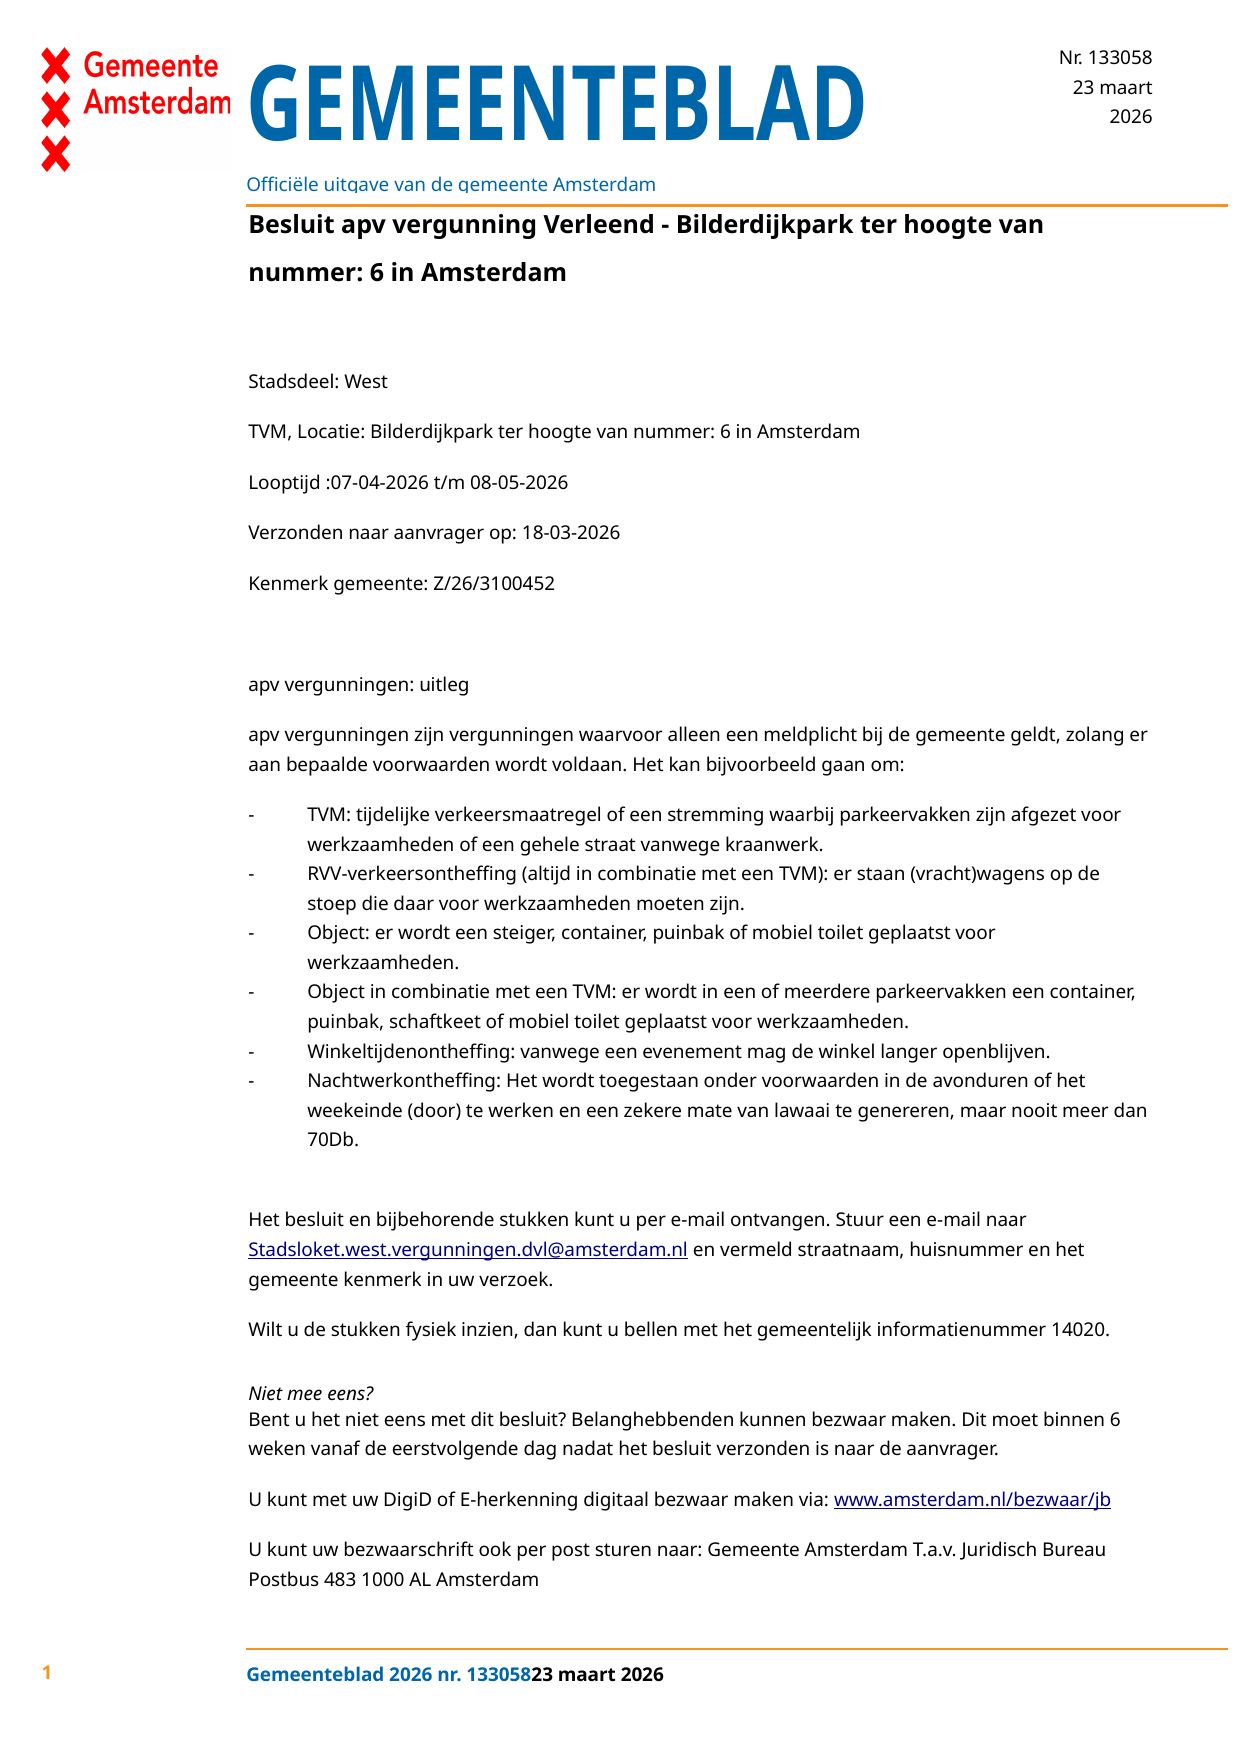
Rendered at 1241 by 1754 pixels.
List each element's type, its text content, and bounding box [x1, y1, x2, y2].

text Bent u het niet eens met dit besluit? Belanghebbenden kunnen bezwaar maken. Dit moet binnen 6 weken vanaf de eerstvolgende dag nadat het besluit verzonden is naar de aanvrager. [248, 1406, 1152, 1461]
list Object in combinatie met een TVM: er wordt in een of meerdere parkeervakken een container, puinbak, schaftkeet of mobiel toilet geplaatst voor werkzaamheden. [248, 979, 1152, 1034]
text Het besluit en bijbehorende stukken kunt u per e-mail ontvangen. Stuur een e-mail naar Stadsloket.west.vergunningen.dvl@amsterdam.nl en vermeld straatnaam, huisnummer en het gemeente kenmerk in uw verzoek. [248, 1207, 1152, 1292]
picture [41, 47, 231, 172]
text Niet mee eens? [248, 1380, 1152, 1406]
text apv vergunningen zijn vergunningen waarvoor alleen een meldplicht bij de gemeente geldt, zolang er aan bepaalde voorwaarden wordt voldaan. Het kan bijvoorbeeld gaan om: [248, 721, 1152, 777]
text Stadsdeel: West [248, 368, 1152, 394]
text Kenmerk gemeente: Z/26/3100452 [248, 570, 1152, 596]
text apv vergunningen: uitleg [248, 671, 1152, 697]
text Verzonden naar aanvrager op: 18-03-2026 [248, 519, 1152, 545]
text Wilt u de stukken fysiek inzien, dan kunt u bellen met het gemeentelijk informatienummer 14020. [248, 1316, 1152, 1342]
text U kunt met uw DigiD of E-herkenning digitaal bezwaar maken via: www.amsterdam.nl/bezwaar/jb [248, 1486, 1152, 1512]
text U kunt uw bezwaarschrift ook per post sturen naar: Gemeente Amsterdam T.a.v. Juridisch Bureau Postbus 483 1000 AL Amsterdam [248, 1536, 1152, 1592]
list Nachtwerkontheffing: Het wordt toegestaan onder voorwaarden in de avonduren of het weekeinde (door) te werken en een zekere mate van lawaai te genereren, maar nooit meer dan 70Db. [248, 1067, 1152, 1152]
text Besluit apv vergunning Verleend - Bilderdijkpark ter hoogte van nummer: 6 in Amsterdam [248, 207, 1152, 288]
list RVV-verkeersontheffing (altijd in combinatie met een TVM): er staan (vracht)wagens op de stoep die daar voor werkzaamheden moeten zijn. [248, 860, 1152, 916]
text TVM, Locatie: Bilderdijkpark ter hoogte van nummer: 6 in Amsterdam [248, 419, 1152, 444]
text Looptijd :07-04-2026 t/m 08-05-2026 [248, 469, 1152, 495]
list TVM: tijdelijke verkeersmaatregel of een stremming waarbij parkeervakken zijn afgezet voor werkzaamheden of een gehele straat vanwege kraanwerk. [248, 801, 1152, 857]
list Winkeltijdenontheffing: vanwege een evenement mag de winkel langer openblijven. [248, 1038, 1152, 1064]
list Object: er wordt een steiger, container, puinbak of mobiel toilet geplaatst voor werkzaamheden. [248, 919, 1152, 975]
